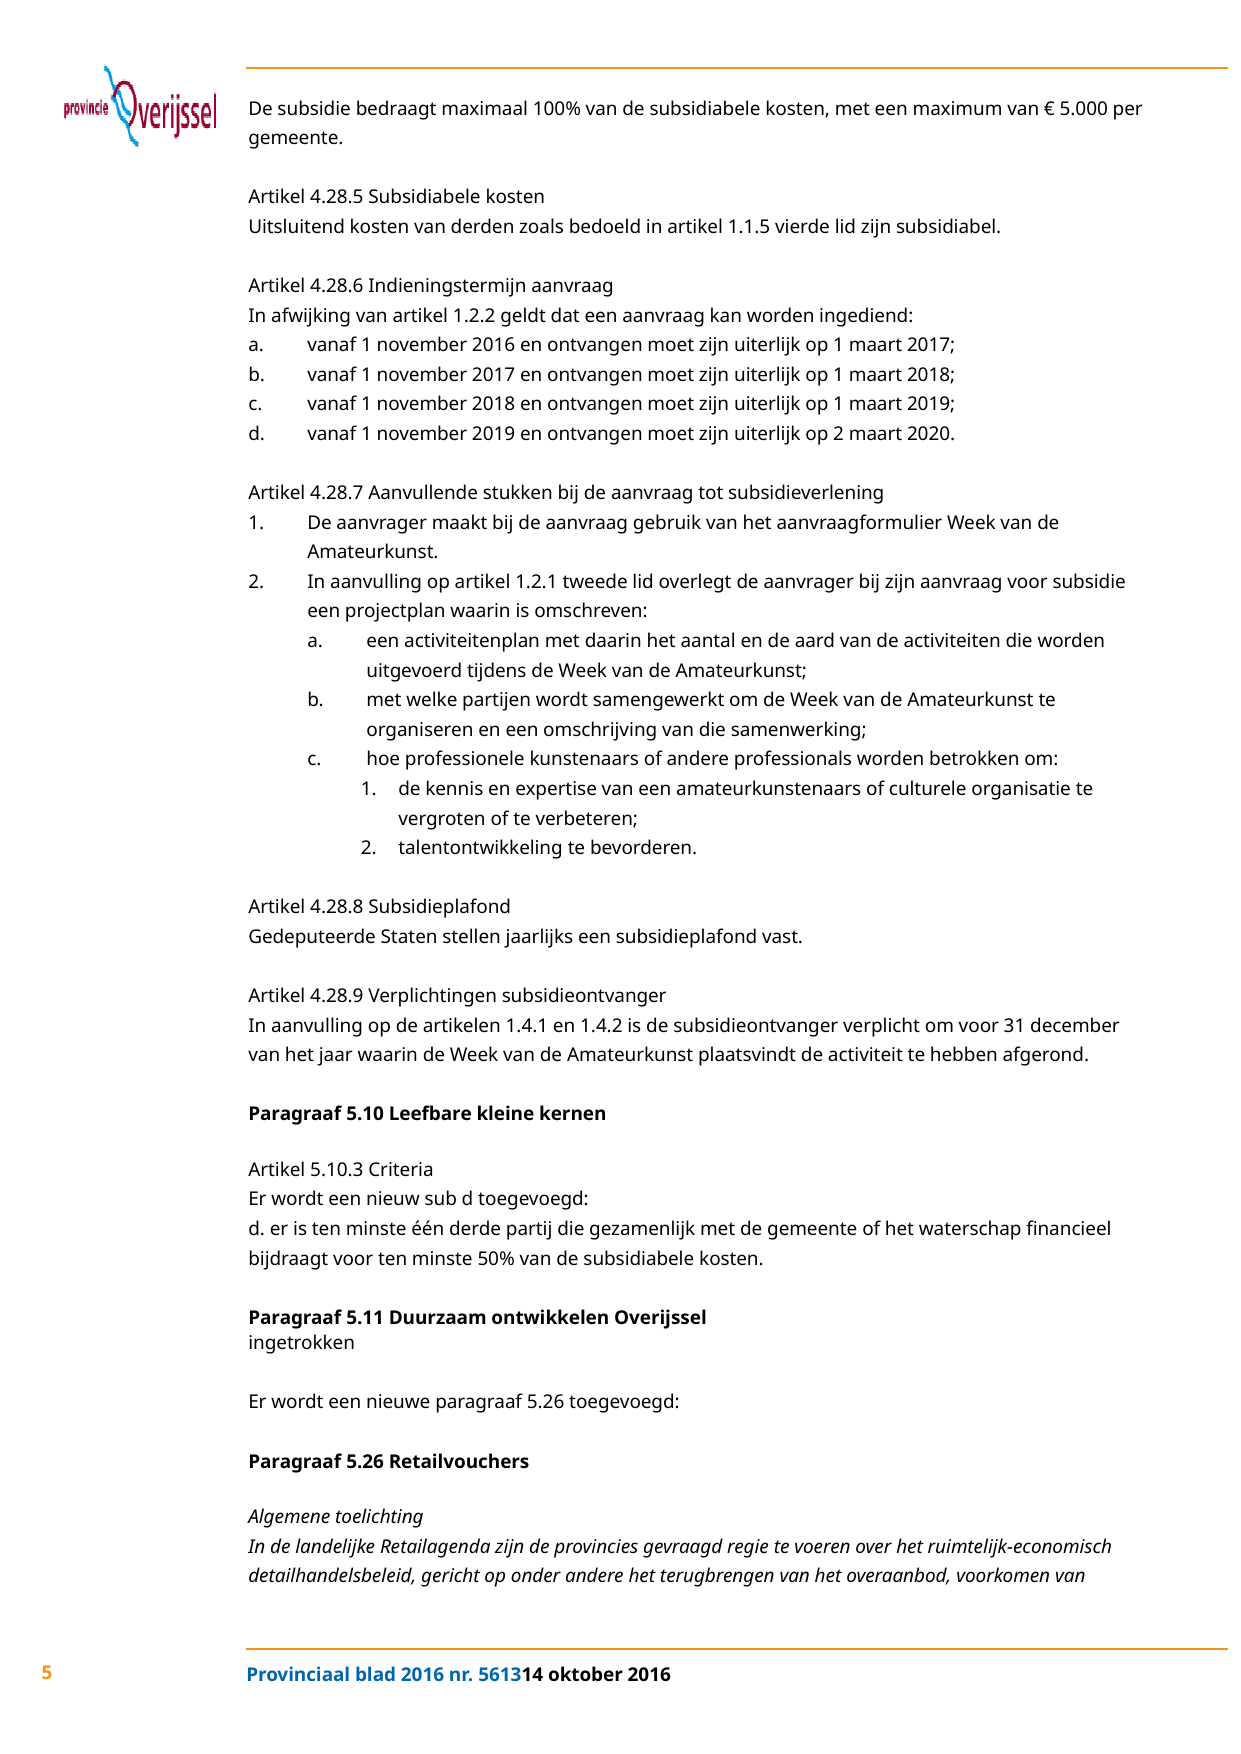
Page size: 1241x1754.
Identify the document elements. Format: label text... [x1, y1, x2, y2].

text Uitsluitend kosten van derden zoals bedoeld in artikel 1.1.5 vierde lid zijn subsidiabel. [248, 213, 1152, 239]
text Artikel 4.28.6 Indieningstermijn aanvraag [248, 272, 1152, 298]
text Paragraaf 5.11 Duurzaam ontwikkelen Overijssel [248, 1304, 1152, 1329]
text Algemene toelichting [248, 1503, 1152, 1529]
list vanaf 1 november 2017 en ontvangen moet zijn uiterlijk op 1 maart 2018; [248, 361, 1152, 387]
text Gedeputeerde Staten stellen jaarlijks een subsidieplafond vast. [248, 923, 1152, 949]
picture [41, 47, 231, 172]
text In afwijking van artikel 1.2.2 geldt dat een aanvraag kan worden ingediend: [248, 302, 1152, 328]
text ingetrokken [248, 1329, 1152, 1355]
list een activiteitenplan met daarin het aantal en de aard van de activiteiten die worden uitgevoerd tijdens de Week van de Amateurkunst; [307, 627, 1152, 683]
list vanaf 1 november 2016 en ontvangen moet zijn uiterlijk op 1 maart 2017; [248, 331, 1152, 357]
list vanaf 1 november 2019 en ontvangen moet zijn uiterlijk op 2 maart 2020. [248, 420, 1152, 446]
text Artikel 4.28.7 Aanvullende stukken bij de aanvraag tot subsidieverlening [248, 479, 1152, 505]
text d. er is ten minste één derde partij die gezamenlijk met de gemeente of het waterschap financieel bijdraagt voor ten minste 50% van de subsidiabele kosten. [248, 1215, 1152, 1270]
text In de landelijke Retailagenda zijn de provincies gevraagd regie te voeren over het ruimtelijk-economisch detailhandelsbeleid, gericht op onder andere het terugbrengen van het overaanbod, voorkomen van [248, 1533, 1152, 1588]
list met welke partijen wordt samengewerkt om de Week van de Amateurkunst te organiseren en een omschrijving van die samenwerking; [307, 686, 1152, 742]
text Er wordt een nieuw sub d toegevoegd: [248, 1186, 1152, 1211]
text In aanvulling op de artikelen 1.4.1 en 1.4.2 is de subsidieontvanger verplicht om voor 31 december van het jaar waarin de Week van de Amateurkunst plaatsvindt de activiteit te hebben afgerond. [248, 1012, 1152, 1067]
list talentontwikkeling te bevorderen. [361, 834, 1152, 860]
text Paragraaf 5.10 Leefbare kleine kernen [248, 1101, 1152, 1126]
list De aanvrager maakt bij de aanvraag gebruik van het aanvraagformulier Week van de Amateurkunst. [248, 509, 1152, 564]
text Paragraaf 5.26 Retailvouchers [248, 1448, 1152, 1474]
text Artikel 4.28.9 Verplichtingen subsidieontvanger [248, 982, 1152, 1008]
text De subsidie bedraagt maximaal 100% van de subsidiabele kosten, met een maximum van € 5.000 per gemeente. [248, 95, 1152, 150]
text Artikel 4.28.5 Subsidiabele kosten [248, 183, 1152, 209]
text Er wordt een nieuwe paragraaf 5.26 toegevoegd: [248, 1389, 1152, 1414]
list hoe professionele kunstenaars of andere professionals worden betrokken om: [307, 746, 1152, 771]
list de kennis en expertise van een amateurkunstenaars of culturele organisatie te vergroten of te verbeteren; [361, 775, 1152, 831]
text Artikel 5.10.3 Criteria [248, 1156, 1152, 1182]
list vanaf 1 november 2018 en ontvangen moet zijn uiterlijk op 1 maart 2019; [248, 391, 1152, 416]
text Artikel 4.28.8 Subsidieplafond [248, 893, 1152, 919]
list In aanvulling op artikel 1.2.1 tweede lid overlegt de aanvrager bij zijn aanvraag voor subsidie een projectplan waarin is omschreven: [248, 568, 1152, 623]
